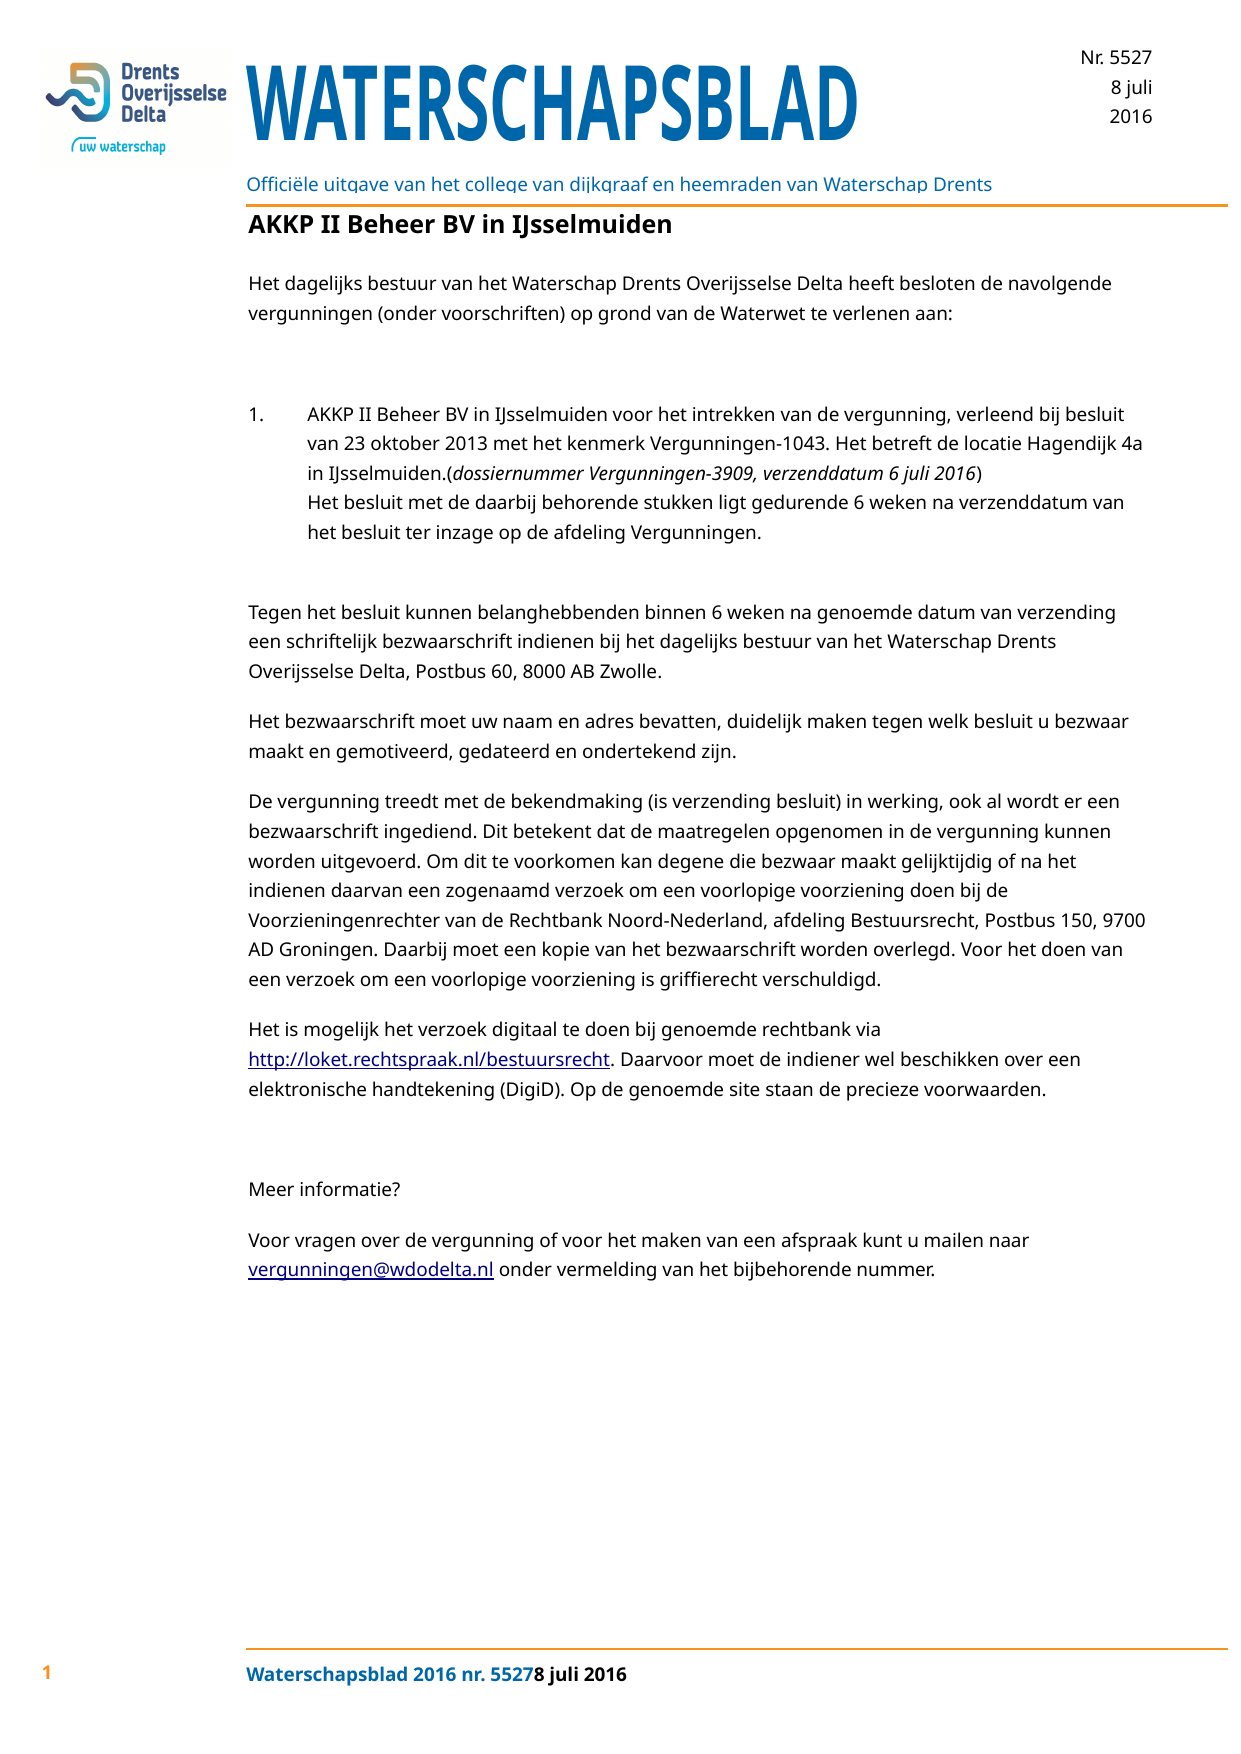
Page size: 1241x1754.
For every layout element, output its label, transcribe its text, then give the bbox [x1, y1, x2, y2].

text De vergunning treedt met de bekendmaking (is verzending besluit) in werking, ook al wordt er een bezwaarschrift ingediend. Dit betekent dat de maatregelen opgenomen in de vergunning kunnen worden uitgevoerd. Om dit te voorkomen kan degene die bezwaar maakt gelijktijdig of na het indienen daarvan een zogenaamd verzoek om een voorlopige voorziening doen bij de Voorzieningenrechter van de Rechtbank Noord-Nederland, afdeling Bestuursrecht, Postbus 150, 9700 AD Groningen. Daarbij moet een kopie van het bezwaarschrift worden overlegd. Voor het doen van een verzoek om een voorlopige voorziening is griffierecht verschuldigd. [248, 789, 1152, 992]
text Het is mogelijk het verzoek digitaal te doen bij genoemde rechtbank via http://loket.rechtspraak.nl/bestuursrecht. Daarvoor moet de indiener wel beschikken over een elektronische handtekening (DigiD). Op de genoemde site staan de precieze voorwaarden. [248, 1017, 1152, 1101]
text Het bezwaarschrift moet uw naam en adres bevatten, duidelijk maken tegen welk besluit u bezwaar maakt en gemotiveerd, gedateerd en ondertekend zijn. [248, 709, 1152, 764]
list Het besluit met de daarbij behorende stukken ligt gedurende 6 weken na verzenddatum van het besluit ter inzage op de afdeling Vergunningen. [248, 489, 1152, 545]
text Het dagelijks bestuur van het Waterschap Drents Overijsselse Delta heeft besloten de navolgende vergunningen (onder voorschriften) op grond van de Waterwet te verlenen aan: [248, 270, 1152, 326]
picture [41, 47, 231, 172]
text Meer informatie? [248, 1177, 1152, 1202]
text AKKP II Beheer BV in IJsselmuiden [248, 207, 1152, 241]
text Voor vragen over de vergunning of voor het maken van een afspraak kunt u mailen naar vergunningen@wdodelta.nl onder vermelding van het bijbehorende nummer. [248, 1227, 1152, 1282]
list AKKP II Beheer BV in IJsselmuiden voor het intrekken van de vergunning, verleend bij besluit van 23 oktober 2013 met het kenmerk Vergunningen-1043. Het betreft de locatie Hagendijk 4a in IJsselmuiden.(dossiernummer Vergunningen-3909, verzenddatum 6 juli 2016) [248, 401, 1152, 486]
text Tegen het besluit kunnen belanghebbenden binnen 6 weken na genoemde datum van verzending een schriftelijk bezwaarschrift indienen bij het dagelijks bestuur van het Waterschap Drents Overijsselse Delta, Postbus 60, 8000 AB Zwolle. [248, 599, 1152, 684]
